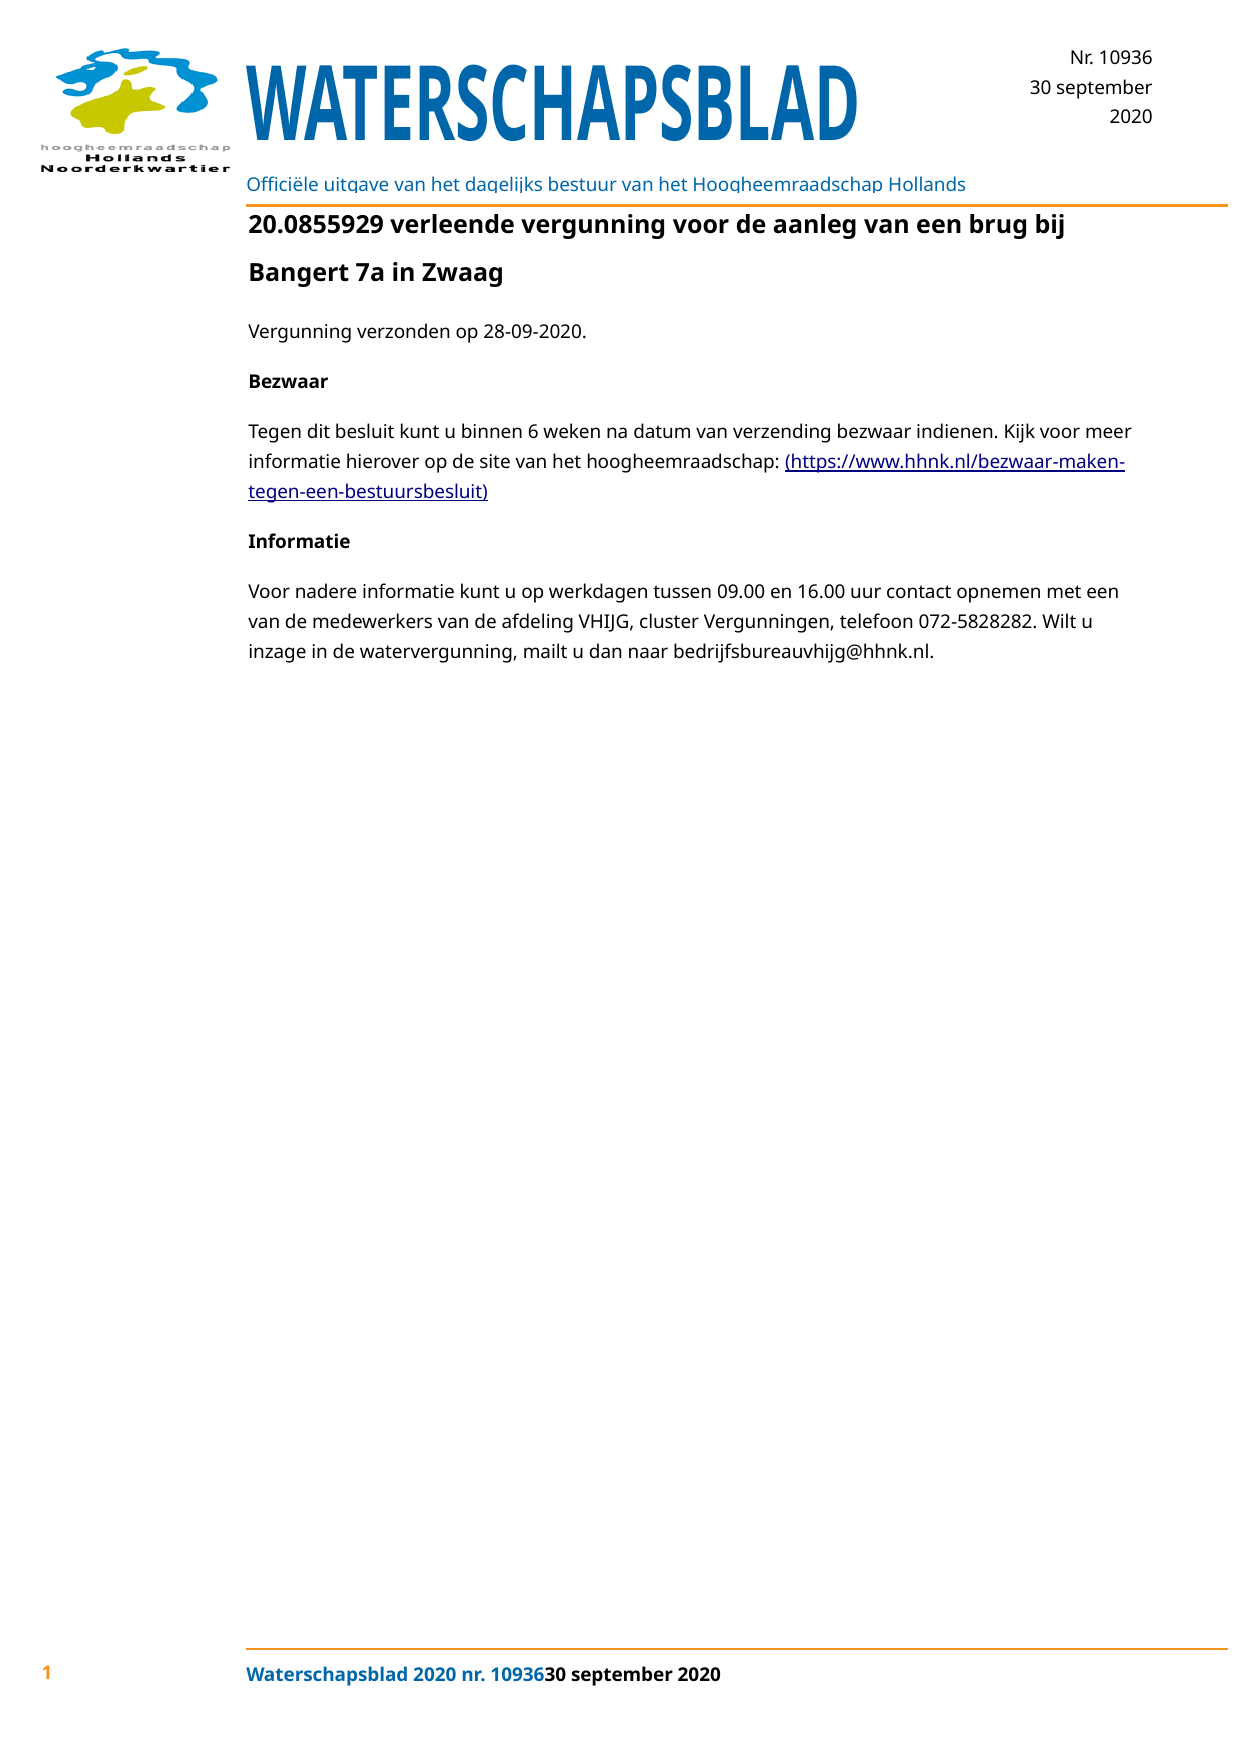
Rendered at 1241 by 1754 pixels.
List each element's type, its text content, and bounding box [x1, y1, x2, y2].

picture [41, 47, 231, 172]
text 20.0855929 verleende vergunning voor de aanleg van een brug bij Bangert 7a in Zwaag [248, 207, 1152, 288]
text Voor nadere informatie kunt u op werkdagen tussen 09.00 en 16.00 uur contact opnemen met een van de medewerkers van de afdeling VHIJG, cluster Vergunningen, telefoon 072-5828282. Wilt u inzage in de watervergunning, mailt u dan naar bedrijfsbureauvhijg@hhnk.nl. [248, 579, 1152, 664]
text Informatie [248, 528, 1152, 554]
text Bezwaar [248, 368, 1152, 394]
text Tegen dit besluit kunt u binnen 6 weken na datum van verzending bezwaar indienen. Kijk voor meer informatie hierover op de site van het hoogheemraadschap: (https://www.hhnk.nl/bezwaar-maken-tegen-een-bestuursbesluit) [248, 419, 1152, 504]
text Vergunning verzonden op 28-09-2020. [248, 318, 1152, 344]
